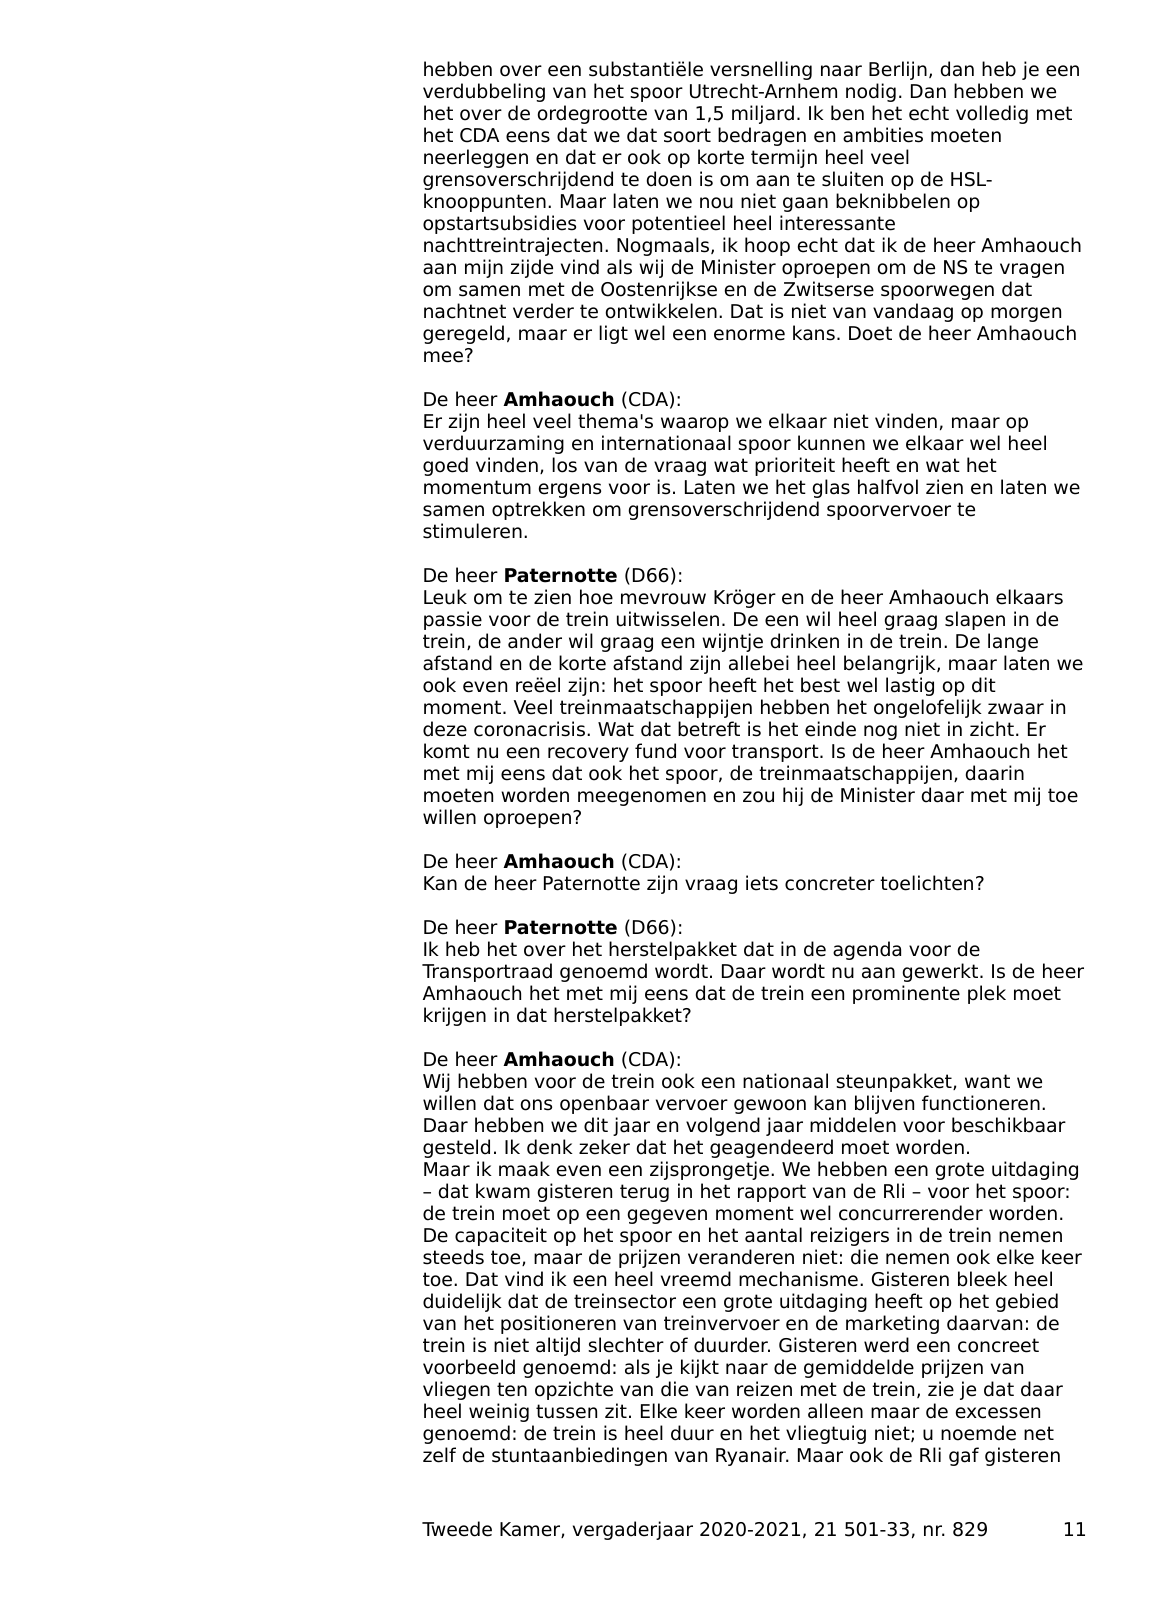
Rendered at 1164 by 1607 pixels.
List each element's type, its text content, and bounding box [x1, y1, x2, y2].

text Leuk om te zien hoe mevrouw Kröger en de heer Amhaouch elkaars passie voor de trein uitwisselen. De een wil heel graag slapen in de trein, de ander wil graag een wijntje drinken in de trein. De lange afstand en de korte afstand zijn allebei heel belangrijk, maar laten we ook even reëel zijn: het spoor heeft het best wel lastig op dit moment. Veel treinmaatschappijen hebben het ongelofelijk zwaar in deze coronacrisis. Wat dat betreft is het einde nog niet in zicht. Er komt nu een recovery fund voor transport. Is de heer Amhaouch het met mij eens dat ook het spoor, de treinmaatschappijen, daarin moeten worden meegenomen en zou hij de Minister daar met mij toe willen oproepen? [422, 587, 1087, 829]
text Wij hebben voor de trein ook een nationaal steunpakket, want we willen dat ons openbaar vervoer gewoon kan blijven functioneren. Daar hebben we dit jaar en volgend jaar middelen voor beschikbaar gesteld. Ik denk zeker dat het geagendeerd moet worden. [422, 1071, 1087, 1159]
text Maar ik maak even een zijsprongetje. We hebben een grote uitdaging – dat kwam gisteren terug in het rapport van de Rli – voor het spoor: de trein moet op een gegeven moment wel concurrerender worden. De capaciteit op het spoor en het aantal reizigers in de trein nemen steeds toe, maar de prijzen veranderen niet: die nemen ook elke keer toe. Dat vind ik een heel vreemd mechanisme. Gisteren bleek heel duidelijk dat de treinsector een grote uitdaging heeft op het gebied van het positioneren van treinvervoer en de marketing daarvan: de trein is niet altijd slechter of duurder. Gisteren werd een concreet voorbeeld genoemd: als je kijkt naar de gemiddelde prijzen van vliegen ten opzichte van die van reizen met de trein, zie je dat daar heel weinig tussen zit. Elke keer worden alleen maar de excessen genoemd: de trein is heel duur en het vliegtuig niet; u noemde net zelf de stuntaanbiedingen van Ryanair. Maar ook de Rli gaf gisteren [422, 1159, 1087, 1467]
text Ik heb het over het herstelpakket dat in de agenda voor de Transportraad genoemd wordt. Daar wordt nu aan gewerkt. Is de heer Amhaouch het met mij eens dat de trein een prominente plek moet krijgen in dat herstelpakket? [422, 939, 1087, 1027]
text De heer Paternotte (D66): [422, 565, 1087, 587]
text De heer Amhaouch (CDA): [422, 1049, 1087, 1071]
text Kan de heer Paternotte zijn vraag iets concreter toelichten? [422, 873, 1087, 895]
text De heer Paternotte (D66): [422, 917, 1087, 939]
text Er zijn heel veel thema's waarop we elkaar niet vinden, maar op verduurzaming en internationaal spoor kunnen we elkaar wel heel goed vinden, los van de vraag wat prioriteit heeft en wat het momentum ergens voor is. Laten we het glas halfvol zien en laten we samen optrekken om grensoverschrijdend spoorvervoer te stimuleren. [422, 411, 1087, 543]
text De heer Amhaouch (CDA): [422, 851, 1087, 873]
text hebben over een substantiële versnelling naar Berlijn, dan heb je een verdubbeling van het spoor Utrecht-Arnhem nodig. Dan hebben we het over de ordegrootte van 1,5 miljard. Ik ben het echt volledig met het CDA eens dat we dat soort bedragen en ambities moeten neerleggen en dat er ook op korte termijn heel veel grensoverschrijdend te doen is om aan te sluiten op de HSL-knooppunten. Maar laten we nou niet gaan beknibbelen op opstartsubsidies voor potentieel heel interessante nachttreintrajecten. Nogmaals, ik hoop echt dat ik de heer Amhaouch aan mijn zijde vind als wij de Minister oproepen om de NS te vragen om samen met de Oostenrijkse en de Zwitserse spoorwegen dat nachtnet verder te ontwikkelen. Dat is niet van vandaag op morgen geregeld, maar er ligt wel een enorme kans. Doet de heer Amhaouch mee? [422, 59, 1087, 367]
text De heer Amhaouch (CDA): [422, 389, 1087, 411]
